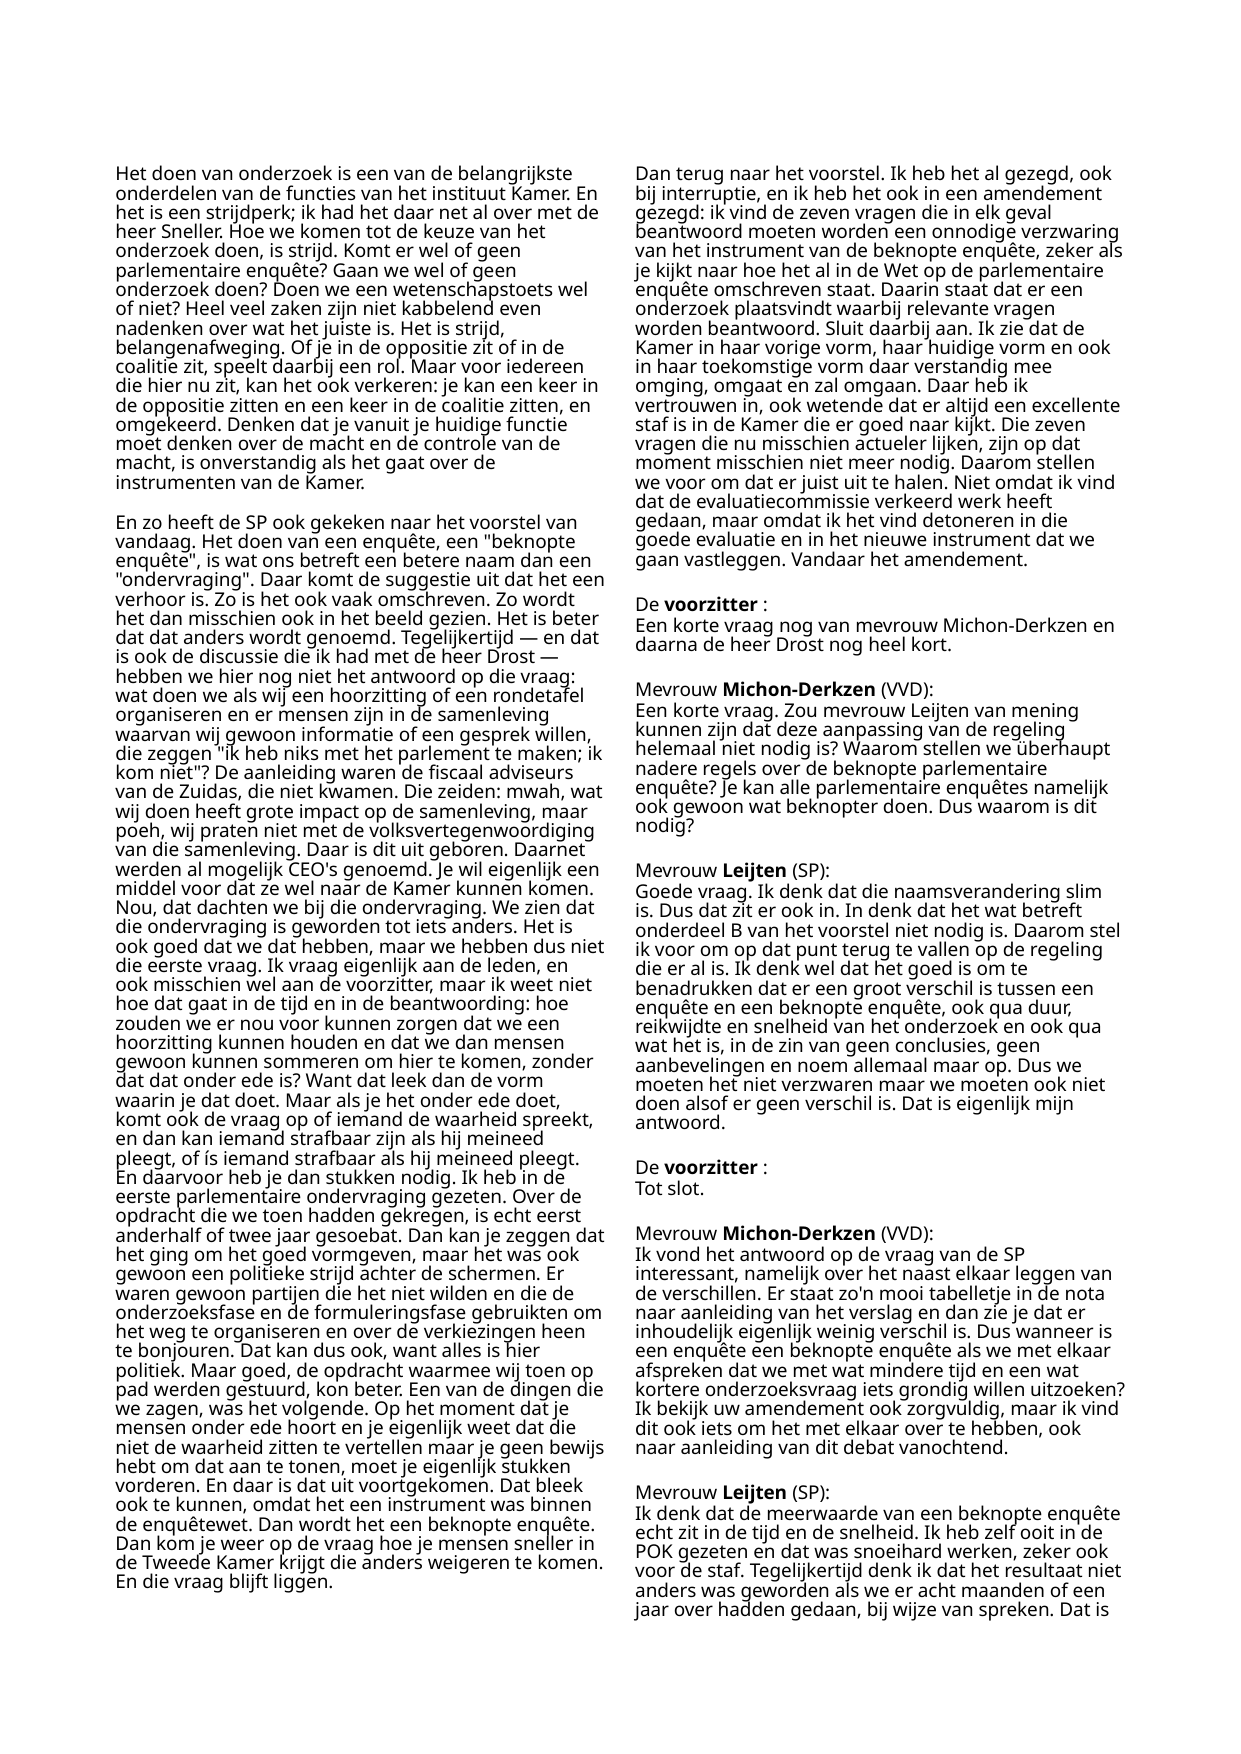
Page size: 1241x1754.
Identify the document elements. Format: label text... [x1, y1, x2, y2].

text En zo heeft de SP ook gekeken naar het voorstel van vandaag. Het doen van een enquête, een "beknopte enquête", is wat ons betreft een betere naam dan een "ondervraging". Daar komt de suggestie uit dat het een verhoor is. Zo is het ook vaak omschreven. Zo wordt het dan misschien ook in het beeld gezien. Het is beter dat dat anders wordt genoemd. Tegelijkertijd — en dat is ook de discussie die ik had met de heer Drost — hebben we hier nog niet het antwoord op die vraag: wat doen we als wij een hoorzitting of een rondetafel organiseren en er mensen zijn in de samenleving waarvan wij gewoon informatie of een gesprek willen, die zeggen "ik heb niks met het parlement te maken; ik kom niet"? De aanleiding waren de fiscaal adviseurs van de Zuidas, die niet kwamen. Die zeiden: mwah, wat wij doen heeft grote impact op de samenleving, maar poeh, wij praten niet met de volksvertegenwoordiging van die samenleving. Daar is dit uit geboren. Daarnet werden al mogelijk CEO's genoemd. Je wil eigenlijk een middel voor dat ze wel naar de Kamer kunnen komen. Nou, dat dachten we bij die ondervraging. We zien dat die ondervraging is geworden tot iets anders. Het is ook goed dat we dat hebben, maar we hebben dus niet die eerste vraag. Ik vraag eigenlijk aan de leden, en ook misschien wel aan de voorzitter, maar ik weet niet hoe dat gaat in de tijd en in de beantwoording: hoe zouden we er nou voor kunnen zorgen dat we een hoorzitting kunnen houden en dat we dan mensen gewoon kunnen sommeren om hier te komen, zonder dat dat onder ede is? Want dat leek dan de vorm waarin je dat doet. Maar als je het onder ede doet, komt ook de vraag op of iemand de waarheid spreekt, en dan kan iemand strafbaar zijn als hij meineed pleegt, of ís iemand strafbaar als hij meineed pleegt. En daarvoor heb je dan stukken nodig. Ik heb in de eerste parlementaire ondervraging gezeten. Over de opdracht die we toen hadden gekregen, is echt eerst anderhalf of twee jaar gesoebat. Dan kan je zeggen dat het ging om het goed vormgeven, maar het was ook gewoon een politieke strijd achter de schermen. Er waren gewoon partijen die het niet wilden en die de onderzoeksfase en de formuleringsfase gebruikten om het weg te organiseren en over de verkiezingen heen te bonjouren. Dat kan dus ook, want alles is hier politiek. Maar goed, de opdracht waarmee wij toen op pad werden gestuurd, kon beter. Een van de dingen die we zagen, was het volgende. Op het moment dat je mensen onder ede hoort en je eigenlijk weet dat die niet de waarheid zitten te vertellen maar je geen bewijs hebt om dat aan te tonen, moet je eigenlijk stukken vorderen. En daar is dat uit voortgekomen. Dat bleek ook te kunnen, omdat het een instrument was binnen de enquêtewet. Dan wordt het een beknopte enquête. Dan kom je weer op de vraag hoe je mensen sneller in de Tweede Kamer krijgt die anders weigeren te komen. En die vraag blijft liggen. [115, 514, 605, 1593]
text Een korte vraag nog van mevrouw Michon-Derkzen en daarna de heer Drost nog heel kort. [635, 617, 1125, 655]
text Mevrouw Michon-Derkzen (VVD): [635, 676, 1125, 702]
text Een korte vraag. Zou mevrouw Leijten van mening kunnen zijn dat deze aanpassing van de regeling helemaal niet nodig is? Waarom stellen we überhaupt nadere regels over de beknopte parlementaire enquête? Je kan alle parlementaire enquêtes namelijk ook gewoon wat beknopter doen. Dus waarom is dit nodig? [635, 702, 1125, 837]
text Ik denk dat de meerwaarde van een beknopte enquête echt zit in de tijd en de snelheid. Ik heb zelf ooit in de POK gezeten en dat was snoeihard werken, zeker ook voor de staf. Tegelijkertijd denk ik dat het resultaat niet anders was geworden als we er acht maanden of een jaar over hadden gedaan, bij wijze van spreken. Dat is [635, 1504, 1125, 1620]
text Tot slot. [635, 1180, 1125, 1199]
text Mevrouw Michon-Derkzen (VVD): [635, 1220, 1125, 1246]
text De voorzitter : [635, 1154, 1125, 1180]
text Mevrouw Leijten (SP): [635, 1479, 1125, 1504]
text Dan terug naar het voorstel. Ik heb het al gezegd, ook bij interruptie, en ik heb het ook in een amendement gezegd: ik vind de zeven vragen die in elk geval beantwoord moeten worden een onnodige verzwaring van het instrument van de beknopte enquête, zeker als je kijkt naar hoe het al in de Wet op de parlementaire enquête omschreven staat. Daarin staat dat er een onderzoek plaatsvindt waarbij relevante vragen worden beantwoord. Sluit daarbij aan. Ik zie dat de Kamer in haar vorige vorm, haar huidige vorm en ook in haar toekomstige vorm daar verstandig mee omging, omgaat en zal omgaan. Daar heb ik vertrouwen in, ook wetende dat er altijd een excellente staf is in de Kamer die er goed naar kijkt. Die zeven vragen die nu misschien actueler lijken, zijn op dat moment misschien niet meer nodig. Daarom stellen we voor om dat er juist uit te halen. Niet omdat ik vind dat de evaluatiecommissie verkeerd werk heeft gedaan, maar omdat ik het vind detoneren in die goede evaluatie en in het nieuwe instrument dat we gaan vastleggen. Vandaar het amendement. [635, 165, 1125, 570]
text De voorzitter : [635, 591, 1125, 617]
text Het doen van onderzoek is een van de belangrijkste onderdelen van de functies van het instituut Kamer. En het is een strijdperk; ik had het daar net al over met de heer Sneller. Hoe we komen tot de keuze van het onderzoek doen, is strijd. Komt er wel of geen parlementaire enquête? Gaan we wel of geen onderzoek doen? Doen we een wetenschapstoets wel of niet? Heel veel zaken zijn niet kabbelend even nadenken over wat het juiste is. Het is strijd, belangenafweging. Of je in de oppositie zit of in de coalitie zit, speelt daarbij een rol. Maar voor iedereen die hier nu zit, kan het ook verkeren: je kan een keer in de oppositie zitten en een keer in de coalitie zitten, en omgekeerd. Denken dat je vanuit je huidige functie moet denken over de macht en de controle van de macht, is onverstandig als het gaat over de instrumenten van de Kamer. [115, 165, 605, 493]
text Mevrouw Leijten (SP): [635, 857, 1125, 883]
text Ik vond het antwoord op de vraag van de SP interessant, namelijk over het naast elkaar leggen van de verschillen. Er staat zo'n mooi tabelletje in de nota naar aanleiding van het verslag en dan zie je dat er inhoudelijk eigenlijk weinig verschil is. Dus wanneer is een enquête een beknopte enquête als we met elkaar afspreken dat we met wat mindere tijd en een wat kortere onderzoeksvraag iets grondig willen uitzoeken? Ik bekijk uw amendement ook zorgvuldig, maar ik vind dit ook iets om het met elkaar over te hebben, ook naar aanleiding van dit debat vanochtend. [635, 1246, 1125, 1458]
text Goede vraag. Ik denk dat die naamsverandering slim is. Dus dat zit er ook in. In denk dat het wat betreft onderdeel B van het voorstel niet nodig is. Daarom stel ik voor om op dat punt terug te vallen op de regeling die er al is. Ik denk wel dat het goed is om te benadrukken dat er een groot verschil is tussen een enquête en een beknopte enquête, ook qua duur, reikwijdte en snelheid van het onderzoek en ook qua wat het is, in de zin van geen conclusies, geen aanbevelingen en noem allemaal maar op. Dus we moeten het niet verzwaren maar we moeten ook niet doen alsof er geen verschil is. Dat is eigenlijk mijn antwoord. [635, 883, 1125, 1134]
